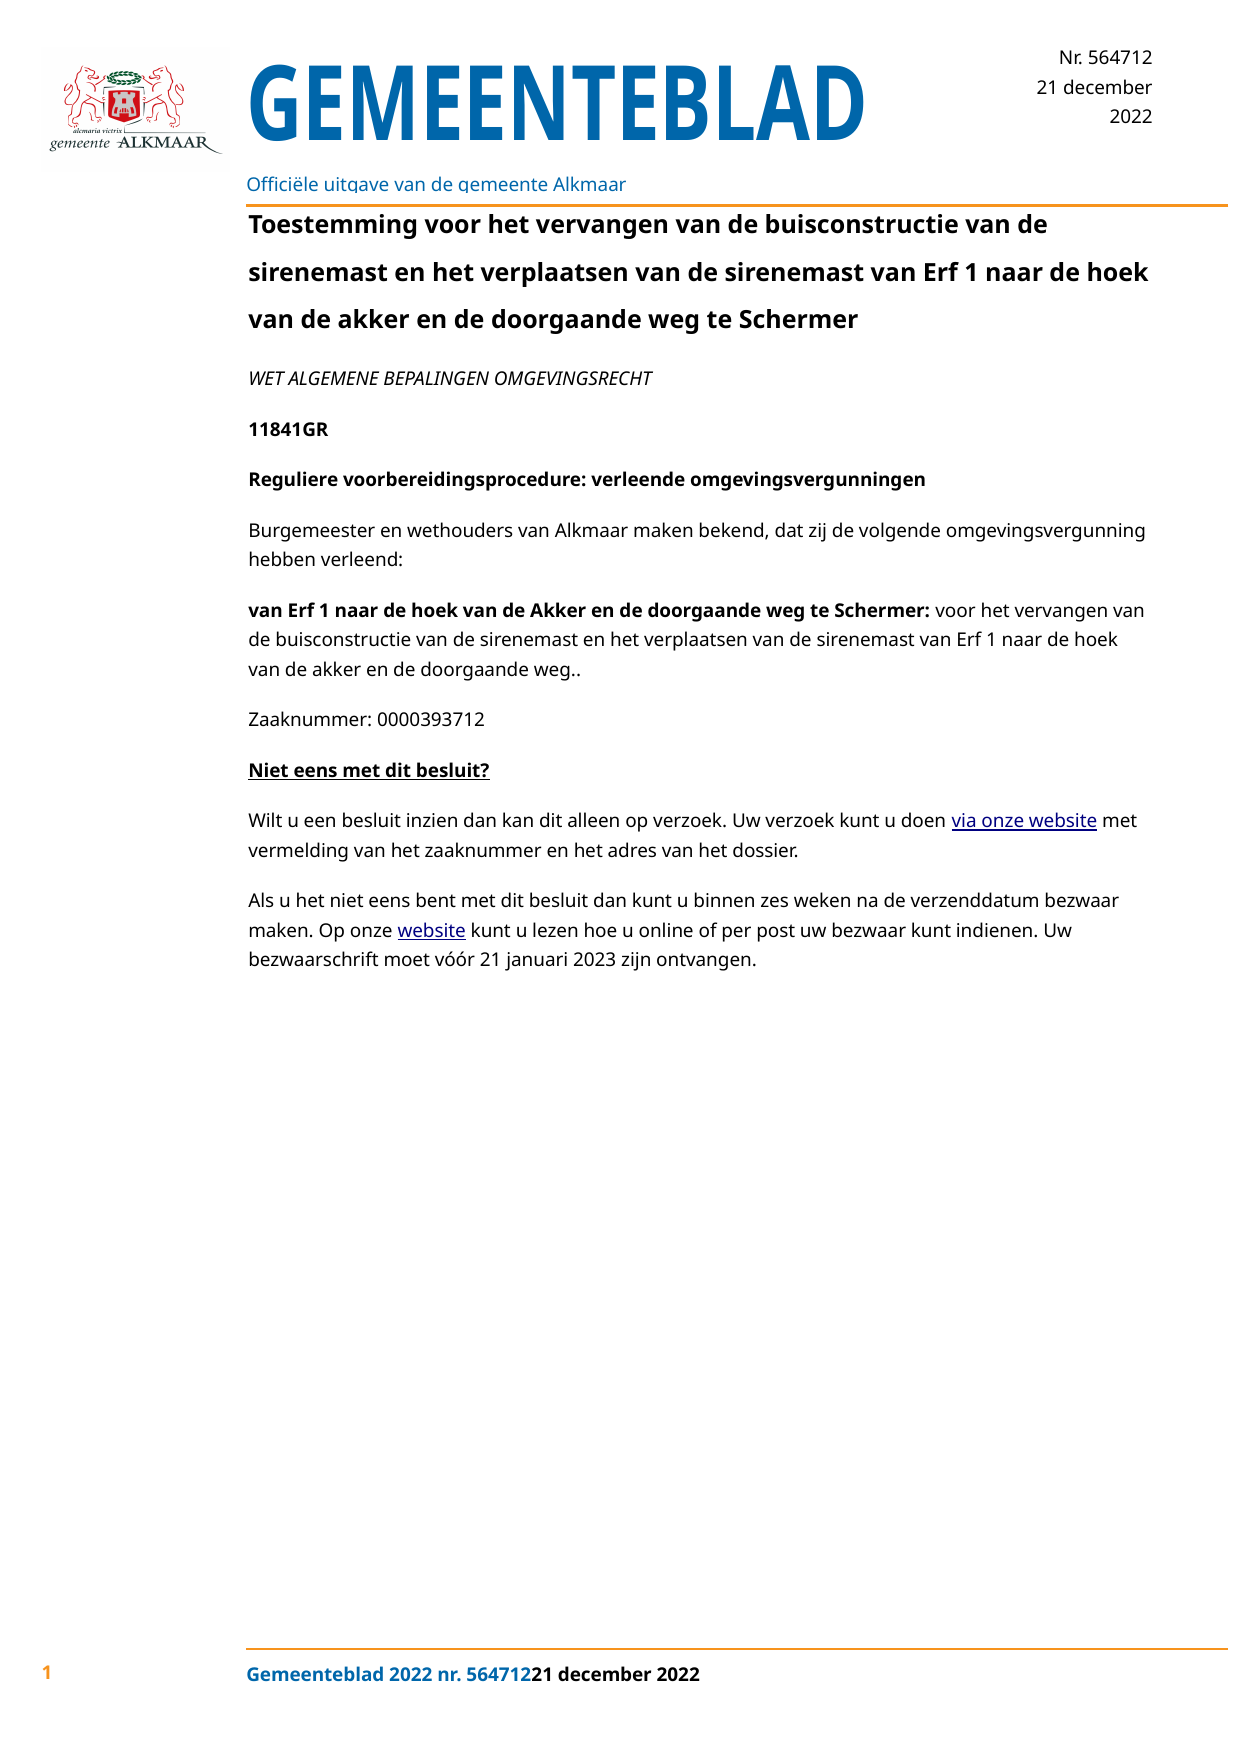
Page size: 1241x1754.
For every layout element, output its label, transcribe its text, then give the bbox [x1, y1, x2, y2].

text Als u het niet eens bent met dit besluit dan kunt u binnen zes weken na de verzenddatum bezwaar maken. Op onze website kunt u lezen hoe u online of per post uw bezwaar kunt indienen. Uw bezwaarschrift moet vóór 21 januari 2023 zijn ontvangen. [248, 887, 1152, 972]
text Reguliere voorbereidingsprocedure: verleende omgevingsvergunningen [248, 466, 1152, 492]
text WET ALGEMENE BEPALINGEN OMGEVINGSRECHT [248, 366, 1152, 391]
picture [41, 47, 231, 172]
text Wilt u een besluit inzien dan kan dit alleen op verzoek. Uw verzoek kunt u doen via onze website met vermelding van het zaaknummer en het adres van het dossier. [248, 807, 1152, 862]
text Burgemeester en wethouders van Alkmaar maken bekend, dat zij de volgende omgevingsvergunning hebben verleend: [248, 517, 1152, 572]
text van Erf 1 naar de hoek van de Akker en de doorgaande weg te Schermer: voor het vervangen van de buisconstructie van de sirenemast en het verplaatsen van de sirenemast van Erf 1 naar de hoek van de akker en de doorgaande weg.. [248, 597, 1152, 682]
text Zaaknummer: 0000393712 [248, 706, 1152, 732]
text 11841GR [248, 416, 1152, 442]
text Niet eens met dit besluit? [248, 757, 1152, 782]
text Toestemming voor het vervangen van de buisconstructie van de sirenemast en het verplaatsen van de sirenemast van Erf 1 naar de hoek van de akker en de doorgaande weg te Schermer [248, 207, 1152, 336]
